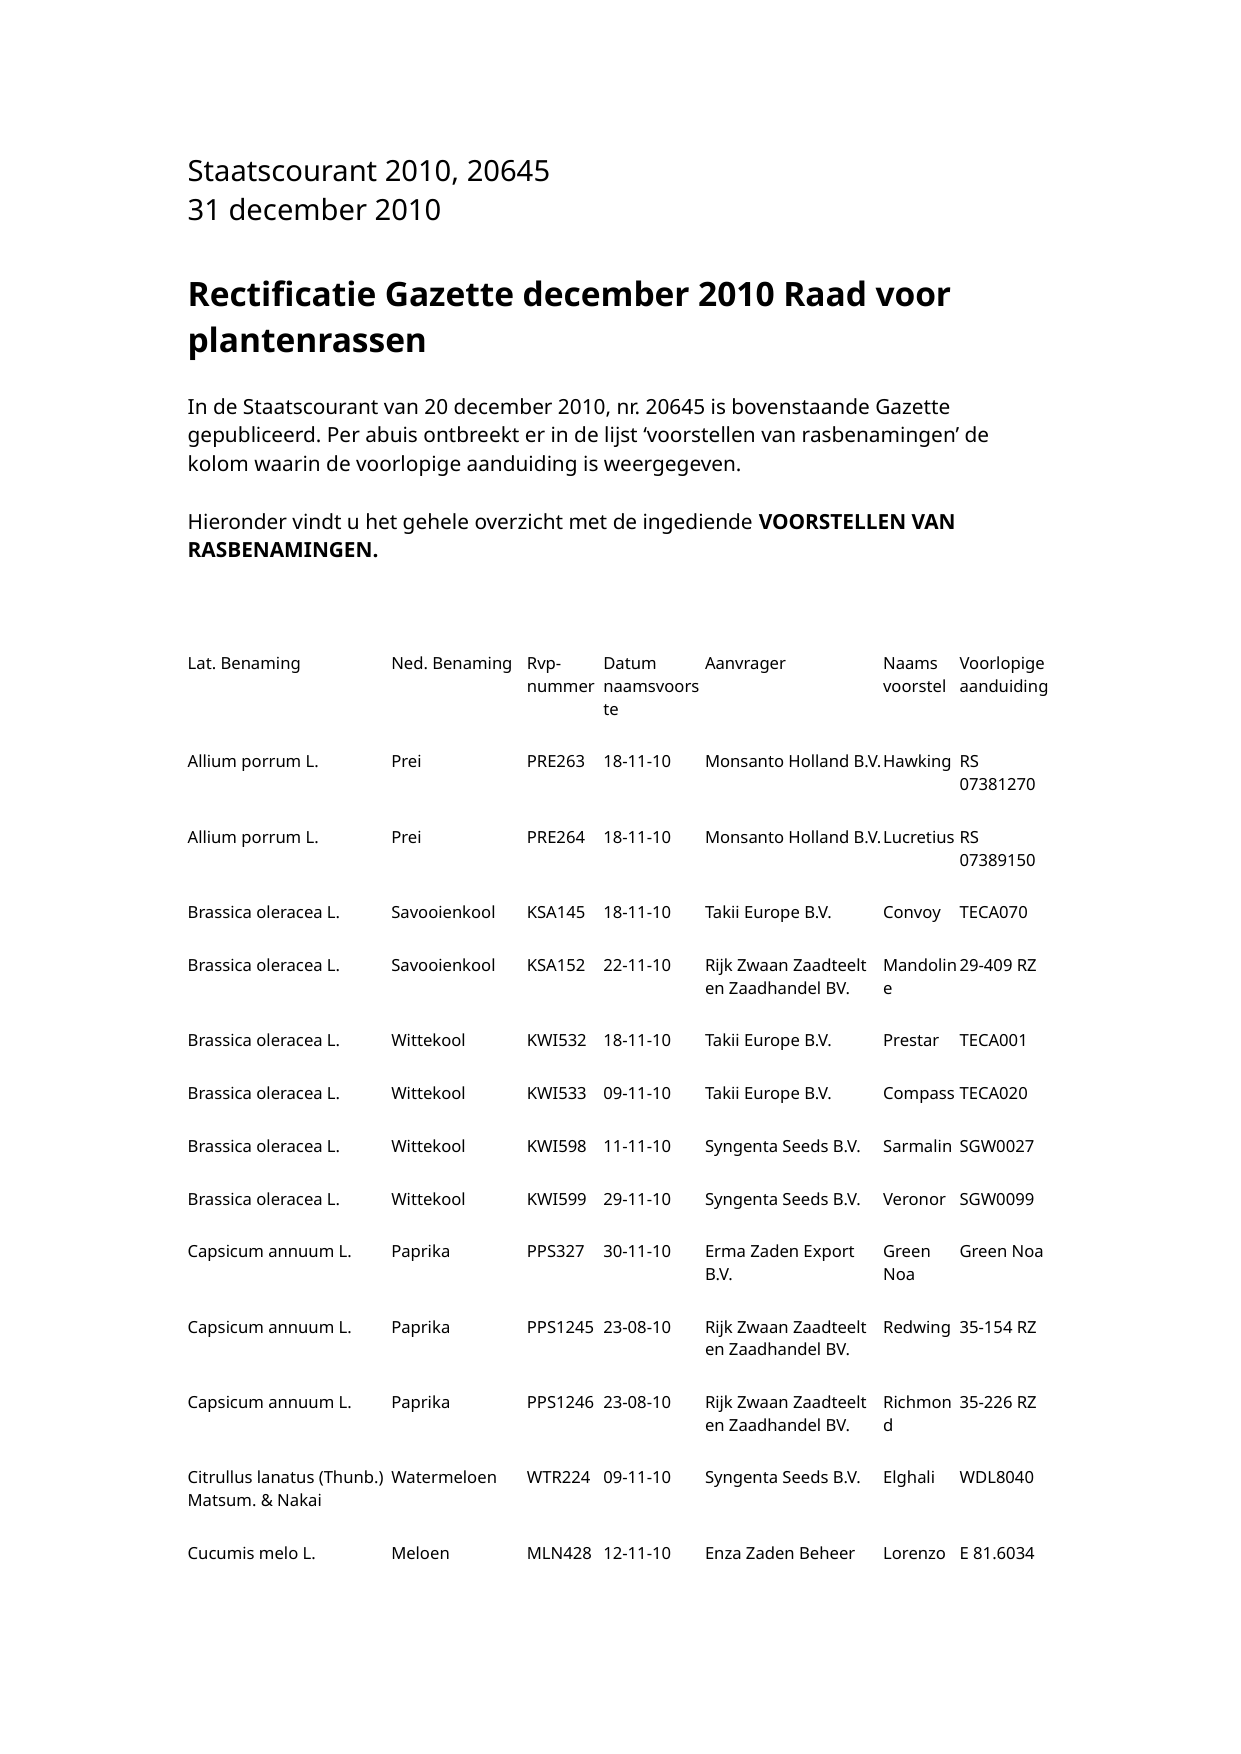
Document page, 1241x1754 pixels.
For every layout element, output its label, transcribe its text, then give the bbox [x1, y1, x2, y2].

table_cell Syngenta Seeds B.V. [705, 1466, 883, 1542]
table_cell Takii Europe B.V. [705, 901, 883, 954]
table_cell Prestar [883, 1029, 959, 1082]
table_cell PPS1245 [527, 1315, 603, 1391]
table_cell Monsanto Holland B.V. [705, 826, 883, 901]
table_cell 23-08-10 [603, 1391, 705, 1466]
table_cell Brassica oleracea L. [188, 954, 391, 1029]
table_cell TECA020 [959, 1082, 1053, 1134]
table_cell Hawking [883, 750, 959, 826]
table_cell PPS1246 [527, 1391, 603, 1466]
table_cell Prei [391, 826, 527, 901]
table_cell Veronor [883, 1187, 959, 1240]
table_cell Green Noa [959, 1240, 1053, 1315]
table_cell Paprika [391, 1240, 527, 1315]
text 31 december 2010 [187, 190, 1053, 229]
text In de Staatscourant van 20 december 2010, nr. 20645 is bovenstaande Gazette gepubliceerd. Per abuis ontbreekt er in de lijst ‘voorstellen van rasbenamingen’ de kolom waarin de voorlopige aanduiding is weergegeven. [187, 392, 1053, 477]
table_cell SGW0027 [959, 1135, 1053, 1187]
table_cell Savooienkool [391, 901, 527, 954]
table_cell Rijk Zwaan Zaadteelt en Zaadhandel BV. [705, 1315, 883, 1391]
table_cell 18-11-10 [603, 750, 705, 826]
table_cell 12-11-10 [603, 1542, 705, 1564]
table_cell KSA145 [527, 901, 603, 954]
table_cell TECA070 [959, 901, 1053, 954]
table_cell KWI599 [527, 1187, 603, 1240]
table_cell Capsicum annuum L. [188, 1240, 391, 1315]
table_cell MLN428 [527, 1542, 603, 1564]
table_cell Rijk Zwaan Zaadteelt en Zaadhandel BV. [705, 954, 883, 1029]
table_cell Brassica oleracea L. [188, 1082, 391, 1134]
table_cell 29-11-10 [603, 1187, 705, 1240]
table_cell KWI598 [527, 1135, 603, 1187]
table_cell 09-11-10 [603, 1466, 705, 1542]
table_cell PPS327 [527, 1240, 603, 1315]
table_cell 09-11-10 [603, 1082, 705, 1134]
table_cell WTR224 [527, 1466, 603, 1542]
table_cell Brassica oleracea L. [188, 1029, 391, 1082]
table_cell Convoy [883, 901, 959, 954]
table_cell Enza Zaden Beheer [705, 1542, 883, 1564]
table_cell Rijk Zwaan Zaadteelt en Zaadhandel BV. [705, 1391, 883, 1466]
table_cell WDL8040 [959, 1466, 1053, 1542]
table_cell Brassica oleracea L. [188, 1135, 391, 1187]
table_cell 23-08-10 [603, 1315, 705, 1391]
table_cell TECA001 [959, 1029, 1053, 1082]
table_cell Brassica oleracea L. [188, 901, 391, 954]
subtitle Rectificatie Gazette december 2010 Raad voor plantenrassen [187, 271, 1053, 362]
table_cell PRE263 [527, 750, 603, 826]
table_cell Allium porrum L. [188, 826, 391, 901]
table_cell Lucretius [883, 826, 959, 901]
table_cell Allium porrum L. [188, 750, 391, 826]
table_cell Syngenta Seeds B.V. [705, 1187, 883, 1240]
table_cell Wittekool [391, 1082, 527, 1134]
table_cell Savooienkool [391, 954, 527, 1029]
table_cell Monsanto Holland B.V. [705, 750, 883, 826]
table_cell Erma Zaden Export B.V. [705, 1240, 883, 1315]
text Staatscourant 2010, 20645 [187, 150, 1053, 190]
table_cell 35-154 RZ [959, 1315, 1053, 1391]
table_cell Redwing [883, 1315, 959, 1391]
table_cell 18-11-10 [603, 1029, 705, 1082]
table_cell Compass [883, 1082, 959, 1134]
table_cell Takii Europe B.V. [705, 1082, 883, 1134]
table_cell Paprika [391, 1391, 527, 1466]
table_cell Capsicum annuum L. [188, 1391, 391, 1466]
table_cell SGW0099 [959, 1187, 1053, 1240]
table_cell E 81.6034 [959, 1542, 1053, 1564]
table_cell PRE264 [527, 826, 603, 901]
table_cell Cucumis melo L. [188, 1542, 391, 1564]
table_cell KSA152 [527, 954, 603, 1029]
table_cell Mandoline [883, 954, 959, 1029]
table_cell Sarmalin [883, 1135, 959, 1187]
table_cell KWI532 [527, 1029, 603, 1082]
table_cell Brassica oleracea L. [188, 1187, 391, 1240]
table_header Naams voorstel [883, 652, 959, 750]
table_header Datum naamsvoorste [603, 652, 705, 750]
table_cell 18-11-10 [603, 826, 705, 901]
table_cell Wittekool [391, 1187, 527, 1240]
table_header Voorlopige aanduiding [959, 652, 1053, 750]
table_cell Takii Europe B.V. [705, 1029, 883, 1082]
table_cell Prei [391, 750, 527, 826]
table_cell 18-11-10 [603, 901, 705, 954]
table_cell RS 07389150 [959, 826, 1053, 901]
table_cell KWI533 [527, 1082, 603, 1134]
table_cell Capsicum annuum L. [188, 1315, 391, 1391]
table_cell Wittekool [391, 1029, 527, 1082]
table_header Ned. Benaming [391, 652, 527, 750]
table_header Aanvrager [705, 652, 883, 750]
table_cell Meloen [391, 1542, 527, 1564]
table_cell 11-11-10 [603, 1135, 705, 1187]
table_cell Elghali [883, 1466, 959, 1542]
table_cell Lorenzo [883, 1542, 959, 1564]
table_cell 30-11-10 [603, 1240, 705, 1315]
table_cell Richmond [883, 1391, 959, 1466]
table_cell Paprika [391, 1315, 527, 1391]
table_cell 22-11-10 [603, 954, 705, 1029]
table_header Lat. Benaming [188, 652, 391, 750]
table_header Rvp- nummer [527, 652, 603, 750]
table_cell Citrullus lanatus (Thunb.) Matsum. & Nakai [188, 1466, 391, 1542]
text Hieronder vindt u het gehele overzicht met de ingediende VOORSTELLEN VAN RASBENAMINGEN. [187, 507, 1053, 564]
table_cell Watermeloen [391, 1466, 527, 1542]
table_cell Green Noa [883, 1240, 959, 1315]
table_cell RS 07381270 [959, 750, 1053, 826]
table_cell 29-409 RZ [959, 954, 1053, 1029]
table_cell Syngenta Seeds B.V. [705, 1135, 883, 1187]
table_cell Wittekool [391, 1135, 527, 1187]
table_cell 35-226 RZ [959, 1391, 1053, 1466]
